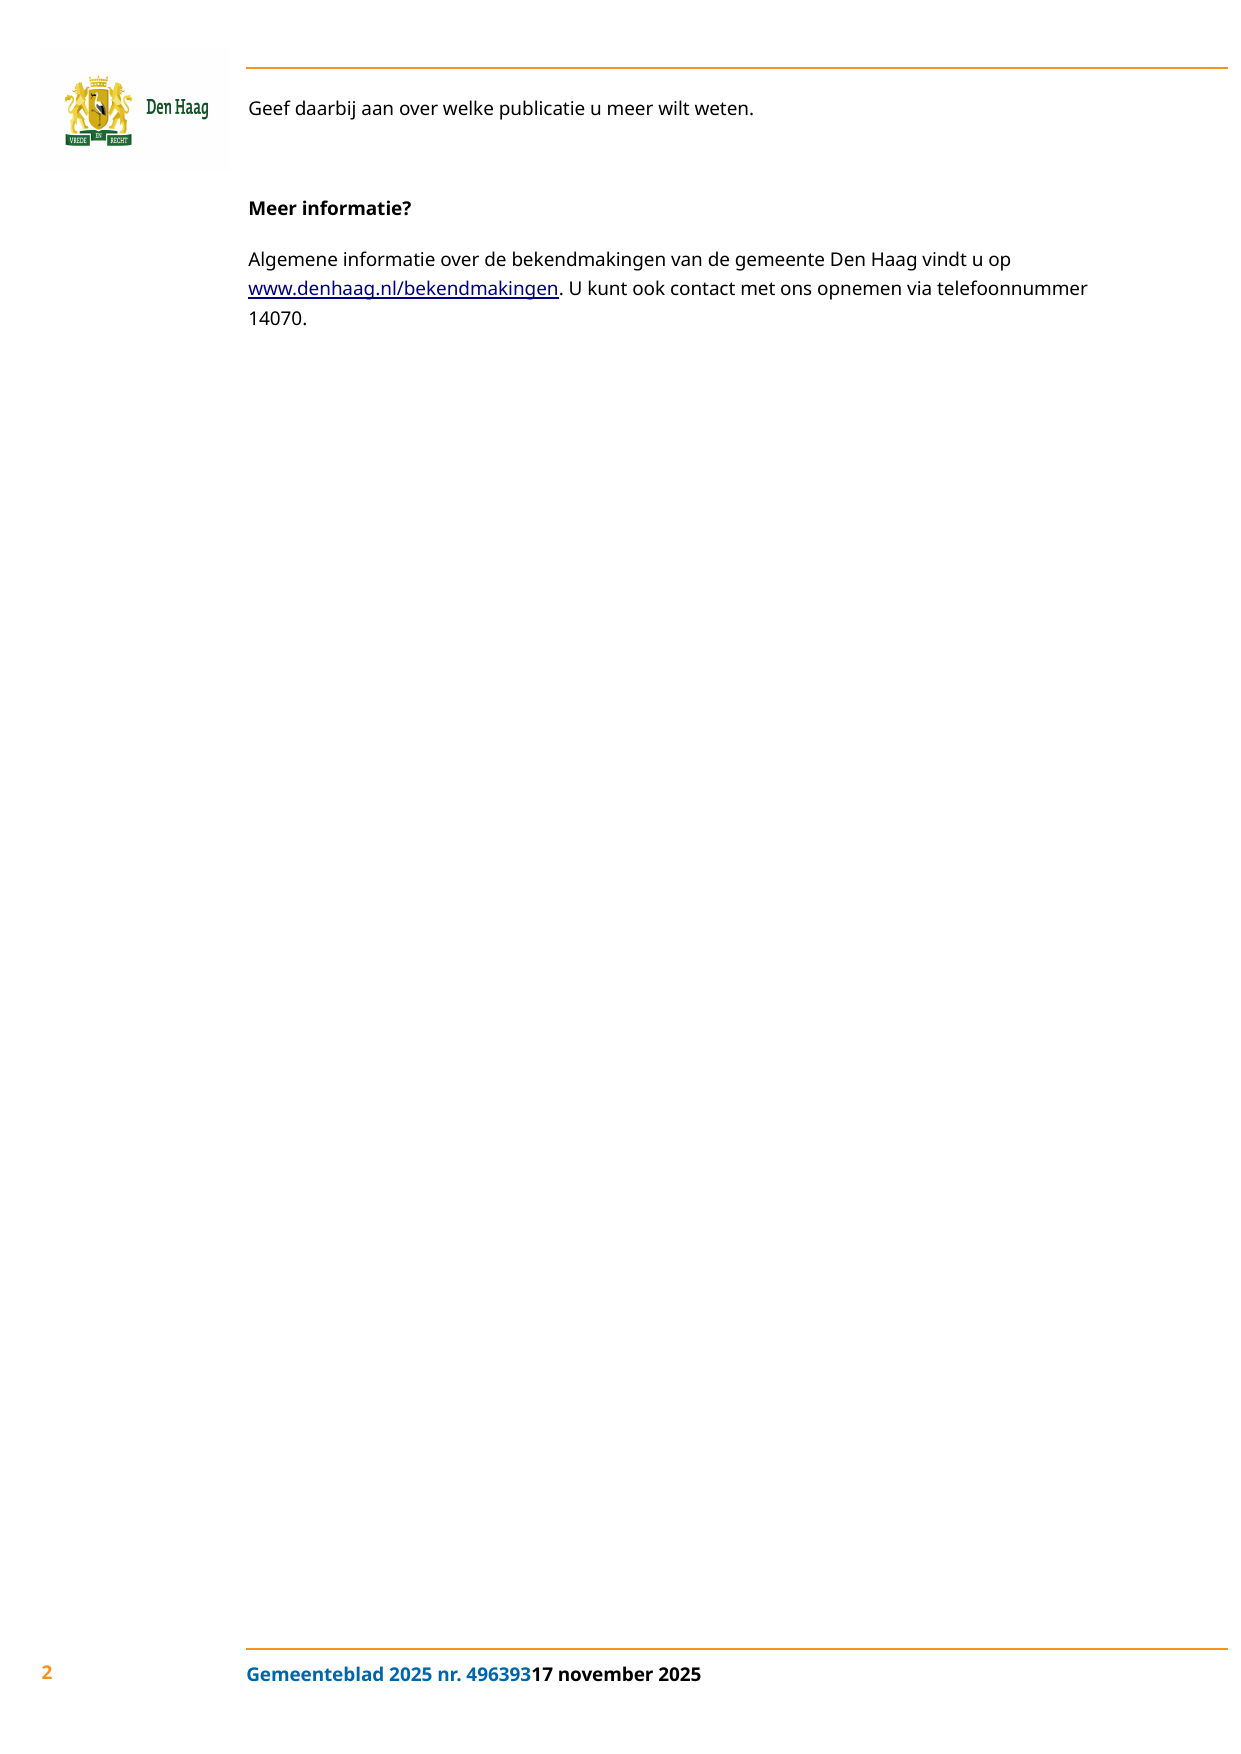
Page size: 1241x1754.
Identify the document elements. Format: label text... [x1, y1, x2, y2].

text Meer informatie? [248, 196, 1152, 221]
picture [41, 47, 231, 172]
text Algemene informatie over de bekendmakingen van de gemeente Den Haag vindt u op www.denhaag.nl/bekendmakingen. U kunt ook contact met ons opnemen via telefoonnummer 14070. [248, 246, 1152, 331]
text Geef daarbij aan over welke publicatie u meer wilt weten. [248, 95, 1152, 121]
